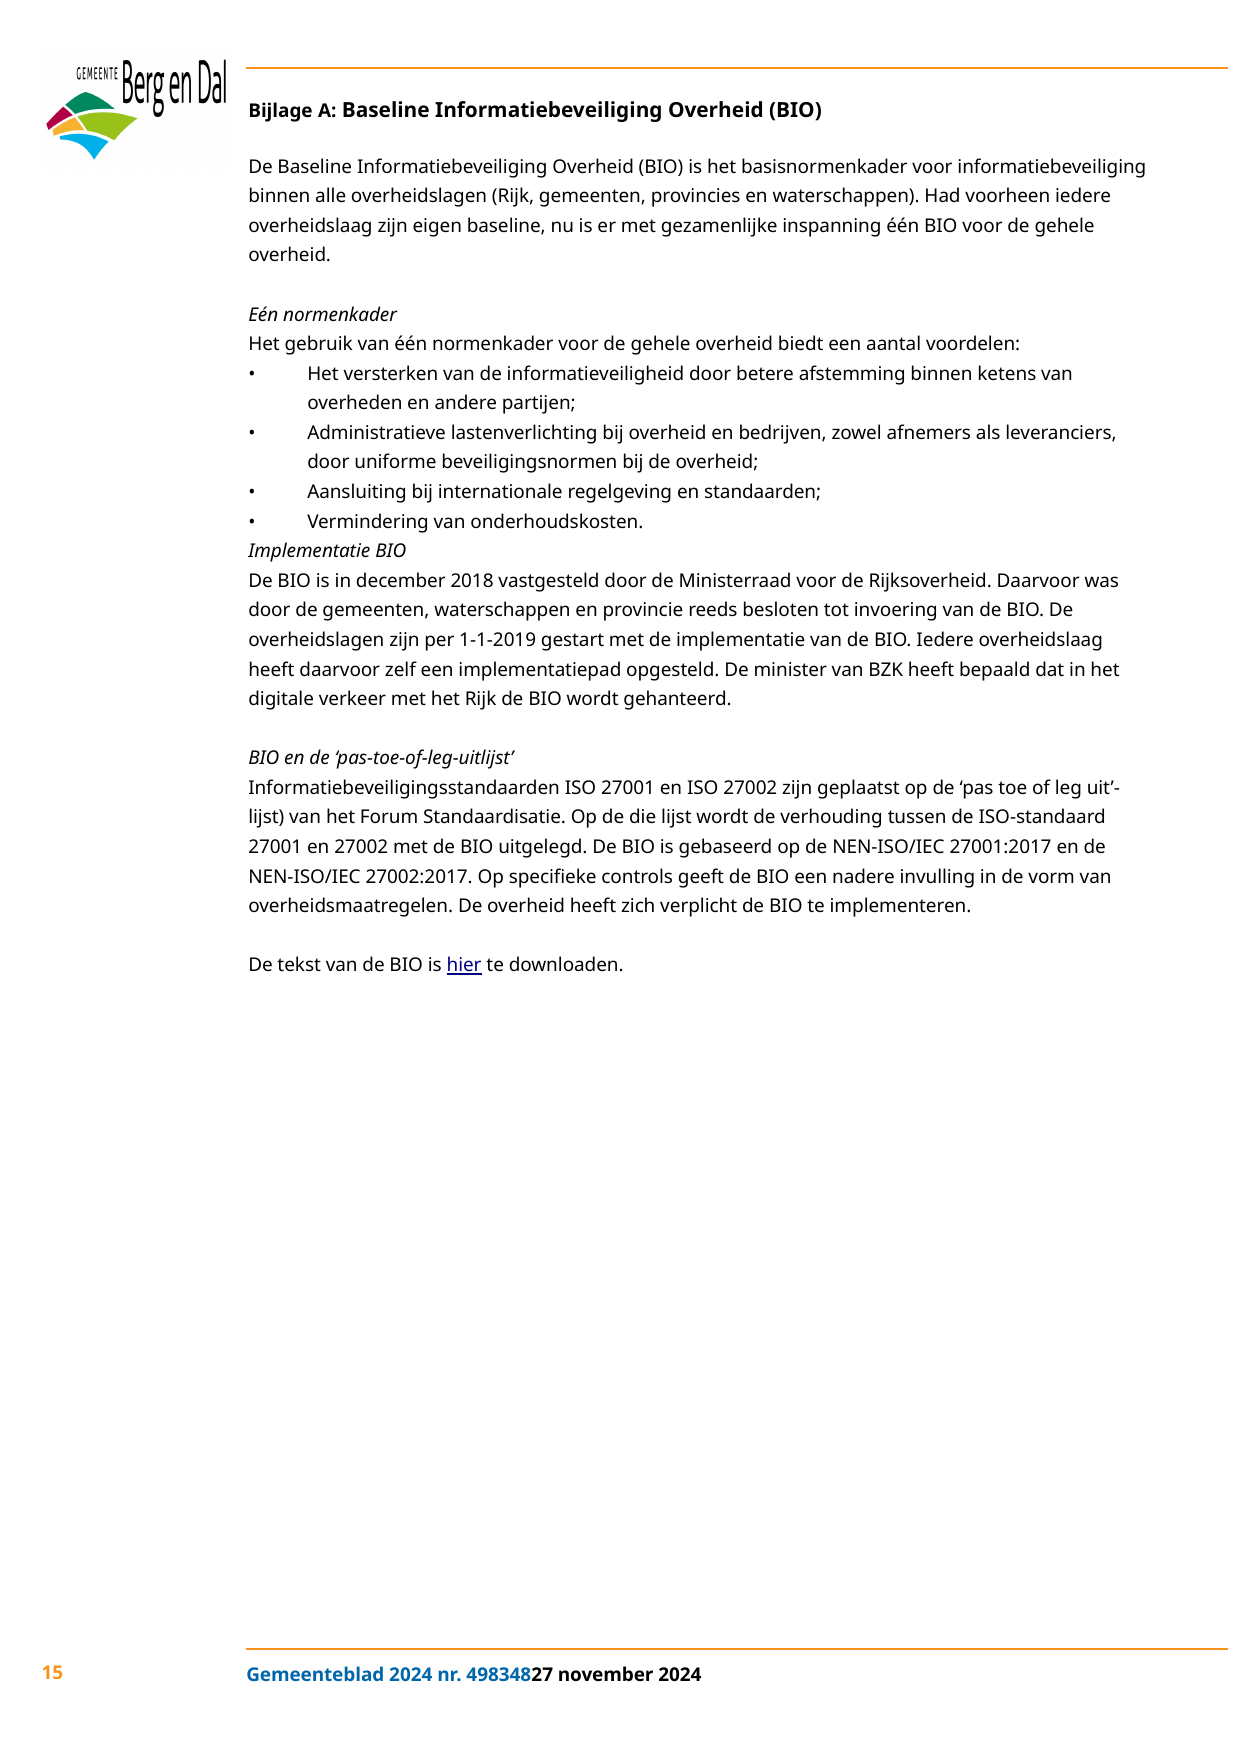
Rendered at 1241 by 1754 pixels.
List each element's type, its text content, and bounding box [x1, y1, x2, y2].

text Implementatie BIO [248, 537, 1152, 563]
list Administratieve lastenverlichting bij overheid en bedrijven, zowel afnemers als leveranciers, door uniforme beveiligingsnormen bij de overheid; [248, 419, 1152, 474]
list Aansluiting bij internationale regelgeving en standaarden; [248, 478, 1152, 504]
text De Baseline Informatiebeveiliging Overheid (BIO) is het basisnormenkader voor informatiebeveiliging binnen alle overheidslagen (Rijk, gemeenten, provincies en waterschappen). Had voorheen iedere overheidslaag zijn eigen baseline, nu is er met gezamenlijke inspanning één BIO voor de gehele overheid. [248, 153, 1152, 267]
text Bijlage A: Baseline Informatiebeveiliging Overheid (BIO) [248, 95, 1152, 123]
text De tekst van de BIO is hier te downloaden. [248, 952, 1152, 977]
picture [41, 47, 231, 172]
text Het gebruik van één normenkader voor de gehele overheid biedt een aantal voordelen: [248, 330, 1152, 356]
text BIO en de ‘pas-toe-of-leg-uitlijst’ [248, 744, 1152, 770]
text Informatiebeveiligingsstandaarden ISO 27001 en ISO 27002 zijn geplaatst op de ‘pas toe of leg uit’-lijst) van het Forum Standaardisatie. Op de die lijst wordt de verhouding tussen de ISO-standaard 27001 en 27002 met de BIO uitgelegd. De BIO is gebaseerd op de NEN-ISO/IEC 27001:2017 en de NEN-ISO/IEC 27002:2017. Op specifieke controls geeft de BIO een nadere invulling in de vorm van overheidsmaatregelen. De overheid heeft zich verplicht de BIO te implementeren. [248, 774, 1152, 918]
list Het versterken van de informatieveiligheid door betere afstemming binnen ketens van overheden en andere partijen; [248, 360, 1152, 415]
text Eén normenkader [248, 301, 1152, 327]
list Vermindering van onderhoudskosten. [248, 508, 1152, 534]
text De BIO is in december 2018 vastgesteld door de Ministerraad voor de Rijksoverheid. Daarvoor was door de gemeenten, waterschappen en provincie reeds besloten tot invoering van de BIO. De overheidslagen zijn per 1-1-2019 gestart met de implementatie van de BIO. Iedere overheidslaag heeft daarvoor zelf een implementatiepad opgesteld. De minister van BZK heeft bepaald dat in het digitale verkeer met het Rijk de BIO wordt gehanteerd. [248, 567, 1152, 711]
